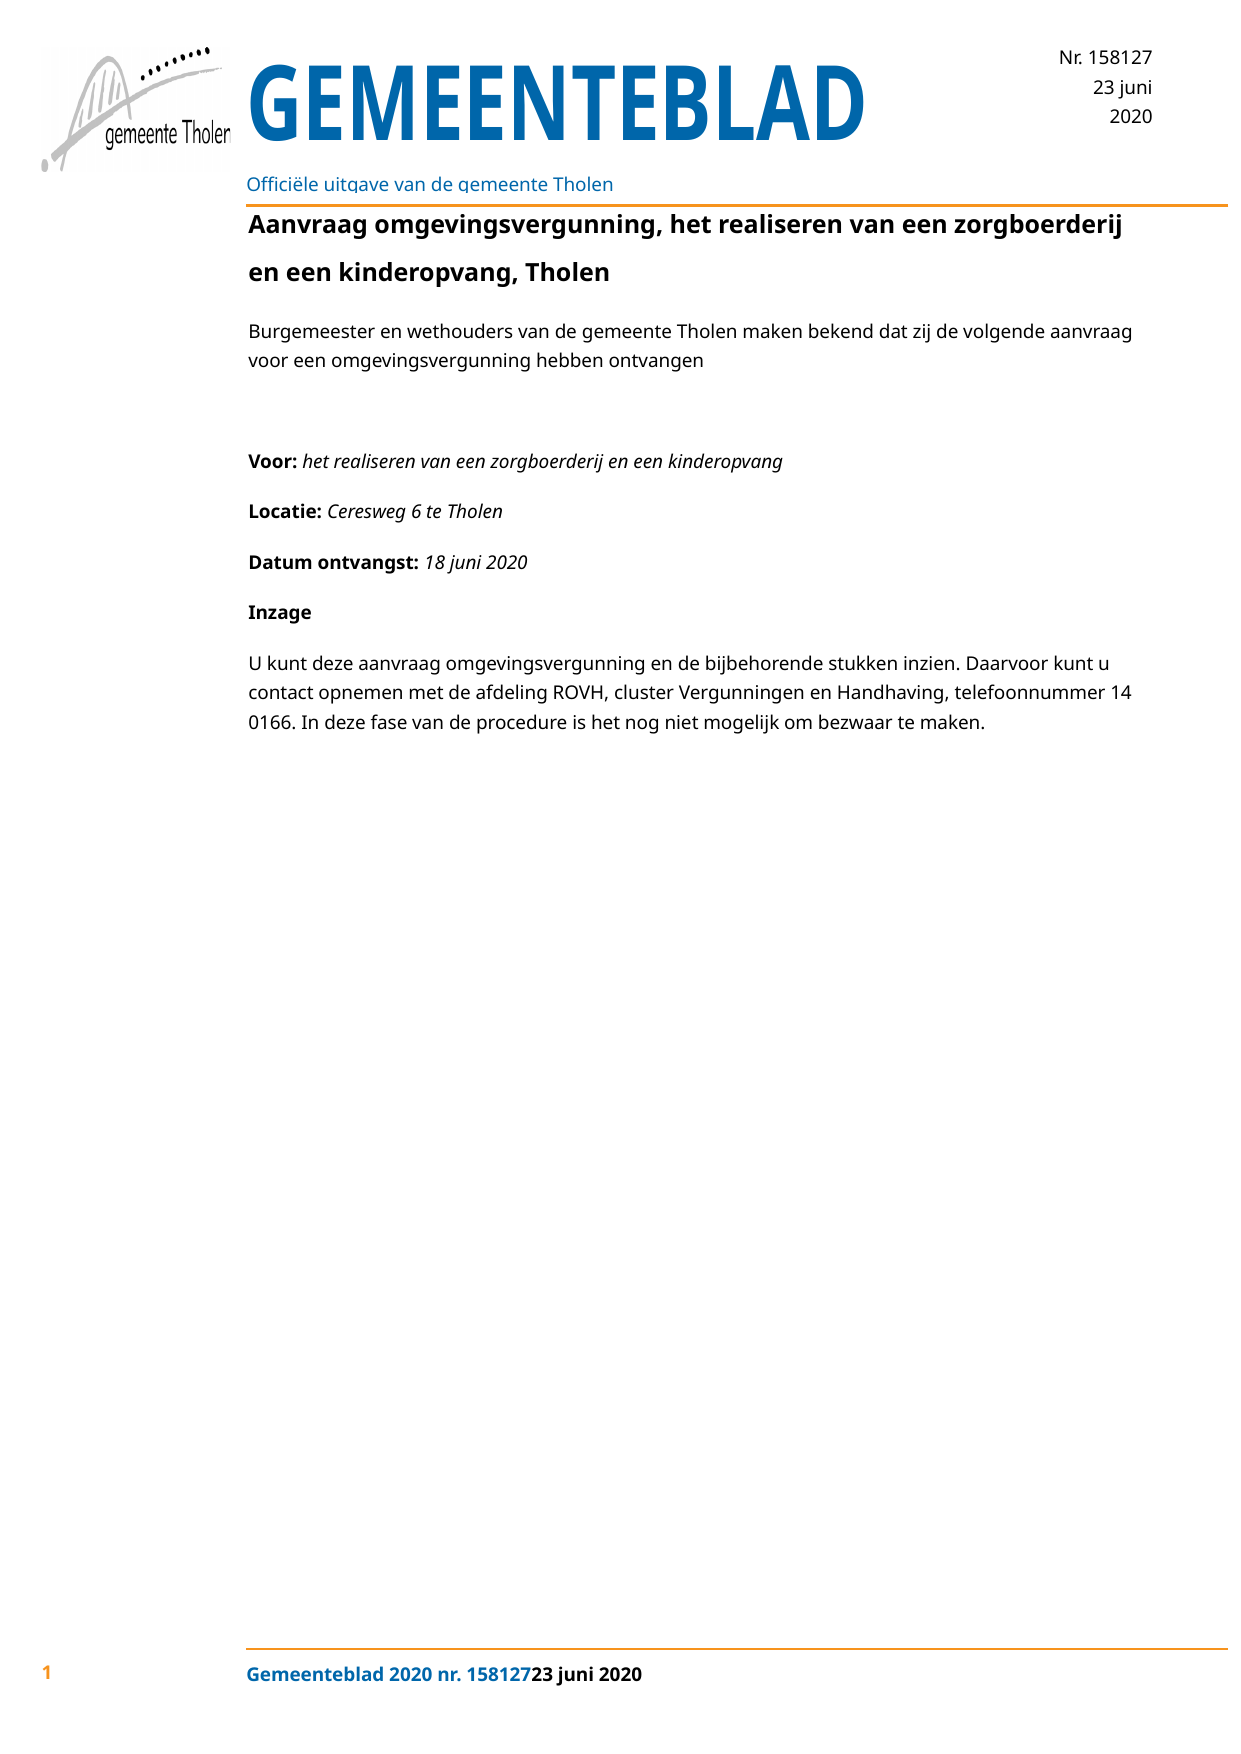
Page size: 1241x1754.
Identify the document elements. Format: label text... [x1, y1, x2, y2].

text Aanvraag omgevingsvergunning, het realiseren van een zorgboerderij en een kinderopvang, Tholen [248, 207, 1152, 288]
text U kunt deze aanvraag omgevingsvergunning en de bijbehorende stukken inzien. Daarvoor kunt u contact opnemen met de afdeling ROVH, cluster Vergunningen en Handhaving, telefoonnummer 14 0166. In deze fase van de procedure is het nog niet mogelijk om bezwaar te maken. [248, 650, 1152, 735]
text Voor: het realiseren van een zorgboerderij en een kinderopvang [248, 448, 1152, 474]
text Burgemeester en wethouders van de gemeente Tholen maken bekend dat zij de volgende aanvraag voor een omgevingsvergunning hebben ontvangen [248, 318, 1152, 373]
picture [41, 47, 231, 172]
text Locatie: Ceresweg 6 te Tholen [248, 499, 1152, 524]
text Inzage [248, 599, 1152, 625]
text Datum ontvangst: 18 juni 2020 [248, 549, 1152, 575]
